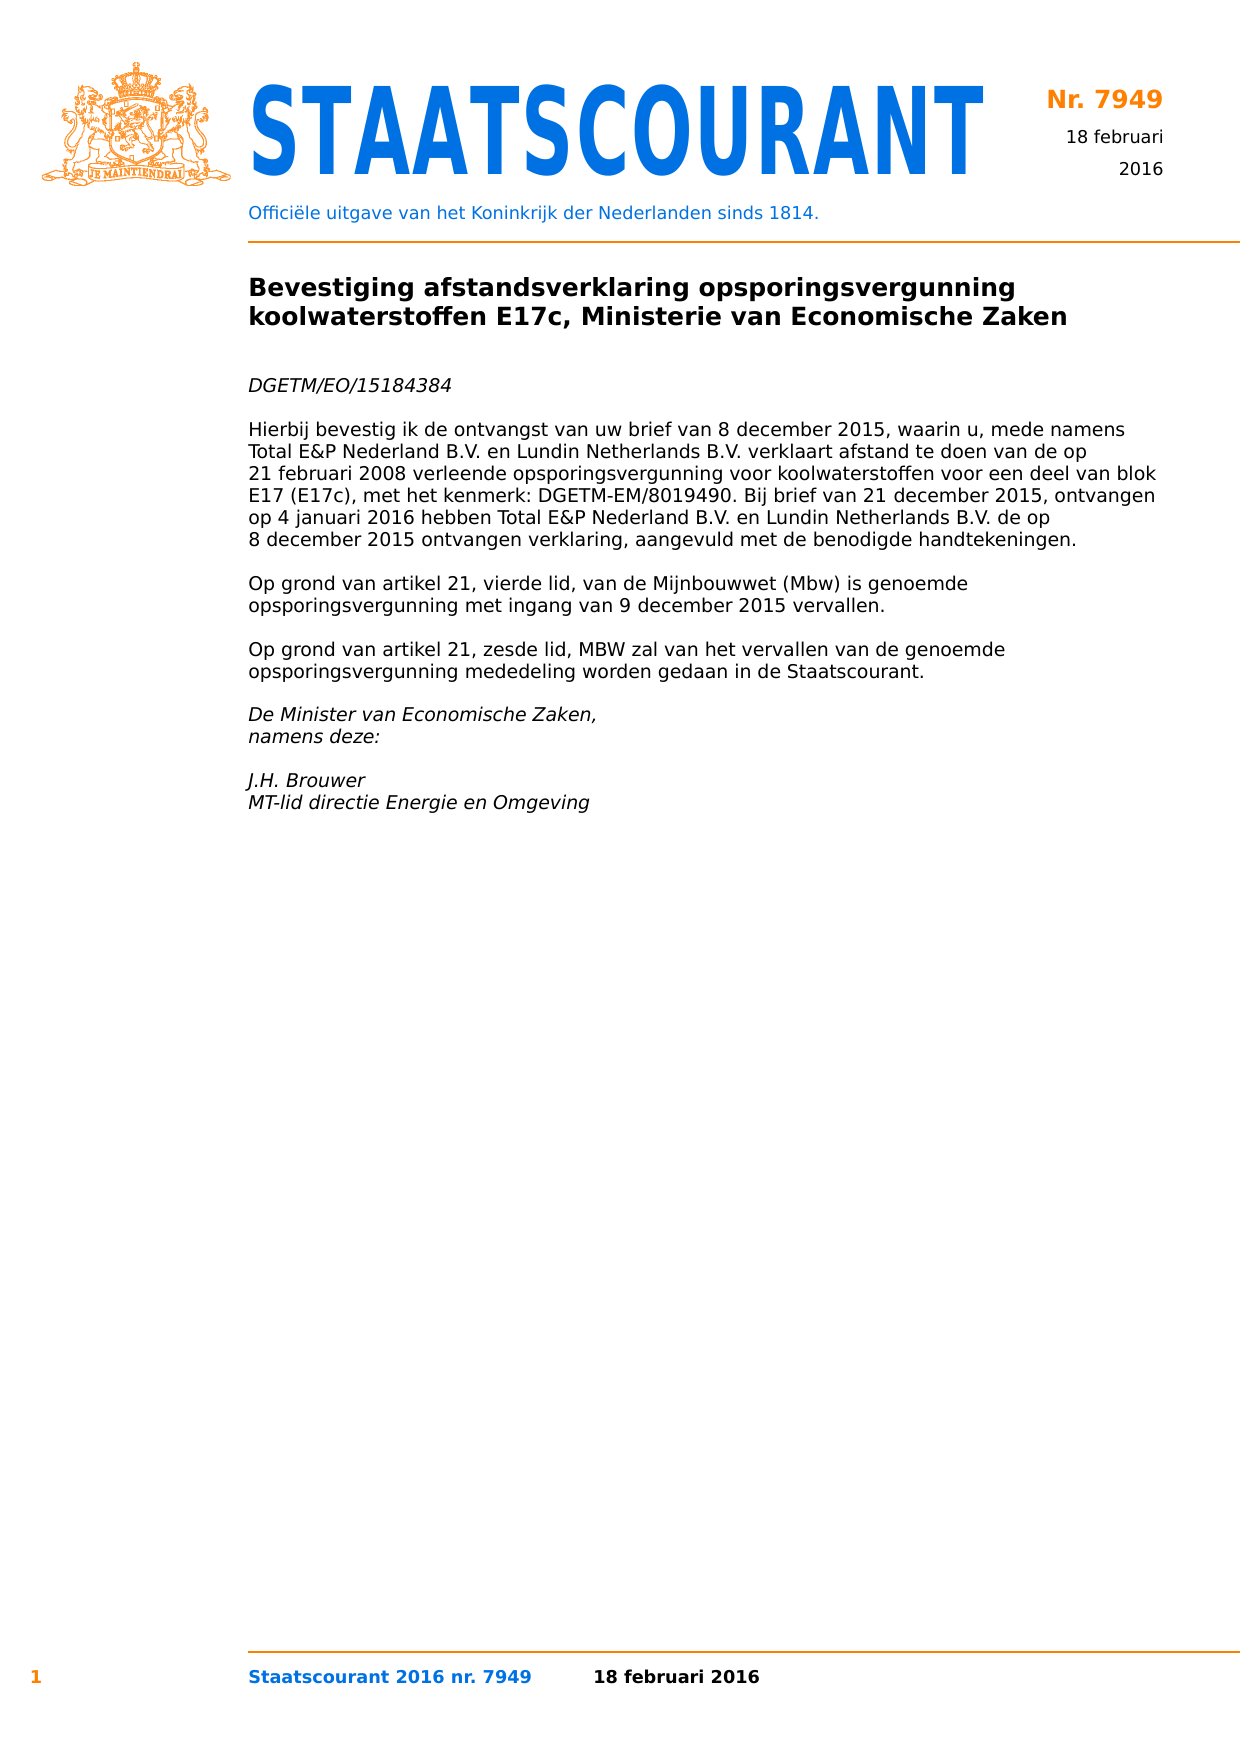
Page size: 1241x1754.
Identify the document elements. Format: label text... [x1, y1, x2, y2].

text DGETM/EO/15184384 [248, 375, 1163, 397]
table_header Nr. 7949 [998, 62, 1240, 121]
table_header [25, 62, 248, 241]
table_cell Officiële uitgave van het Koninkrijk der Nederlanden sinds 1814. [248, 203, 1240, 241]
table_cell 2016 [998, 153, 1240, 203]
text Op grond van artikel 21, vierde lid, van de Mijnbouwwet (Mbw) is genoemde opsporingsvergunning met ingang van 9 december 2015 vervallen. [248, 573, 1163, 617]
text Hierbij bevestig ik de ontvangst van uw brief van 8 december 2015, waarin u, mede namens Total E&P Nederland B.V. en Lundin Netherlands B.V. verklaart afstand te doen van de op 21 februari 2008 verleende opsporingsvergunning voor koolwaterstoffen voor een deel van blok E17 (E17c), met het kenmerk: DGETM-EM/8019490. Bij brief van 21 december 2015, ontvangen op 4 januari 2016 hebben Total E&P Nederland B.V. en Lundin Netherlands B.V. de op 8 december 2015 ontvangen verklaring, aangevuld met de benodigde handtekeningen. [248, 419, 1163, 551]
table_cell 18 februari [998, 121, 1240, 153]
table_header STAATSCOURANT [248, 62, 998, 203]
picture [41, 62, 231, 186]
text De Minister van Economische Zaken, namens deze: J.H. Brouwer MT-lid directie Energie en Omgeving [248, 704, 1163, 814]
text Op grond van artikel 21, zesde lid, MBW zal van het vervallen van de genoemde opsporingsvergunning mededeling worden gedaan in de Staatscourant. [248, 638, 1163, 682]
subtitle Bevestiging afstandsverklaring opsporingsvergunning koolwaterstoffen E17c, Ministerie van Economische Zaken [248, 273, 1163, 331]
